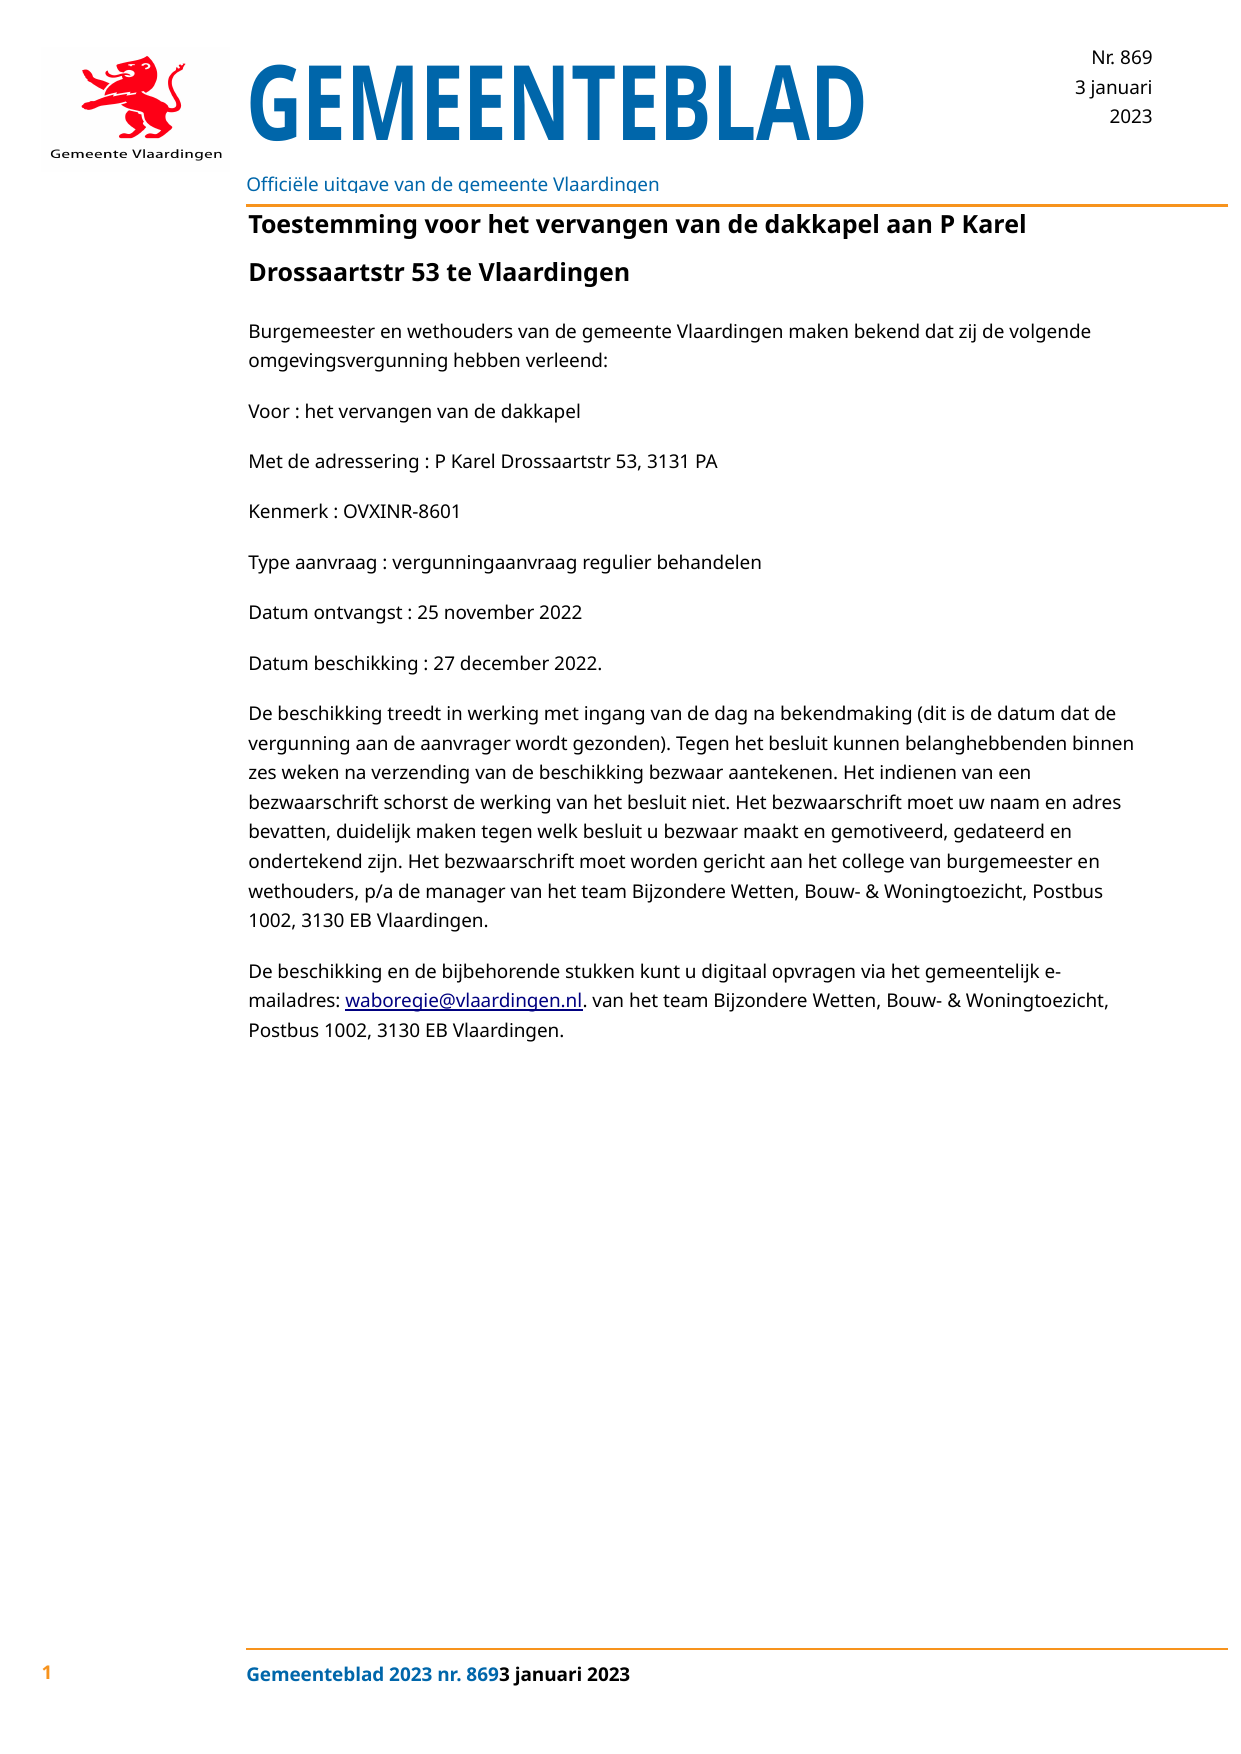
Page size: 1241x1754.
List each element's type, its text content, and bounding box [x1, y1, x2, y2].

text Datum beschikking : 27 december 2022. [248, 650, 1152, 676]
text Datum ontvangst : 25 november 2022 [248, 599, 1152, 625]
text Toestemming voor het vervangen van de dakkapel aan P Karel Drossaartstr 53 te Vlaardingen [248, 207, 1152, 288]
text De beschikking treedt in werking met ingang van de dag na bekendmaking (dit is de datum dat de vergunning aan de aanvrager wordt gezonden). Tegen het besluit kunnen belanghebbenden binnen zes weken na verzending van de beschikking bezwaar aantekenen. Het indienen van een bezwaarschrift schorst de werking van het besluit niet. Het bezwaarschrift moet uw naam en adres bevatten, duidelijk maken tegen welk besluit u bezwaar maakt en gemotiveerd, gedateerd en ondertekend zijn. Het bezwaarschrift moet worden gericht aan het college van burgemeester en wethouders, p/a de manager van het team Bijzondere Wetten, Bouw- & Woningtoezicht, Postbus 1002, 3130 EB Vlaardingen. [248, 700, 1152, 933]
text Kenmerk : OVXINR-8601 [248, 499, 1152, 524]
text Burgemeester en wethouders van de gemeente Vlaardingen maken bekend dat zij de volgende omgevingsvergunning hebben verleend: [248, 318, 1152, 373]
text De beschikking en de bijbehorende stukken kunt u digitaal opvragen via het gemeentelijk e-mailadres: waboregie@vlaardingen.nl. van het team Bijzondere Wetten, Bouw- & Woningtoezicht, Postbus 1002, 3130 EB Vlaardingen. [248, 958, 1152, 1043]
picture [41, 47, 231, 172]
text Type aanvraag : vergunningaanvraag regulier behandelen [248, 549, 1152, 575]
text Voor : het vervangen van de dakkapel [248, 398, 1152, 424]
text Met de adressering : P Karel Drossaartstr 53, 3131 PA [248, 448, 1152, 474]
